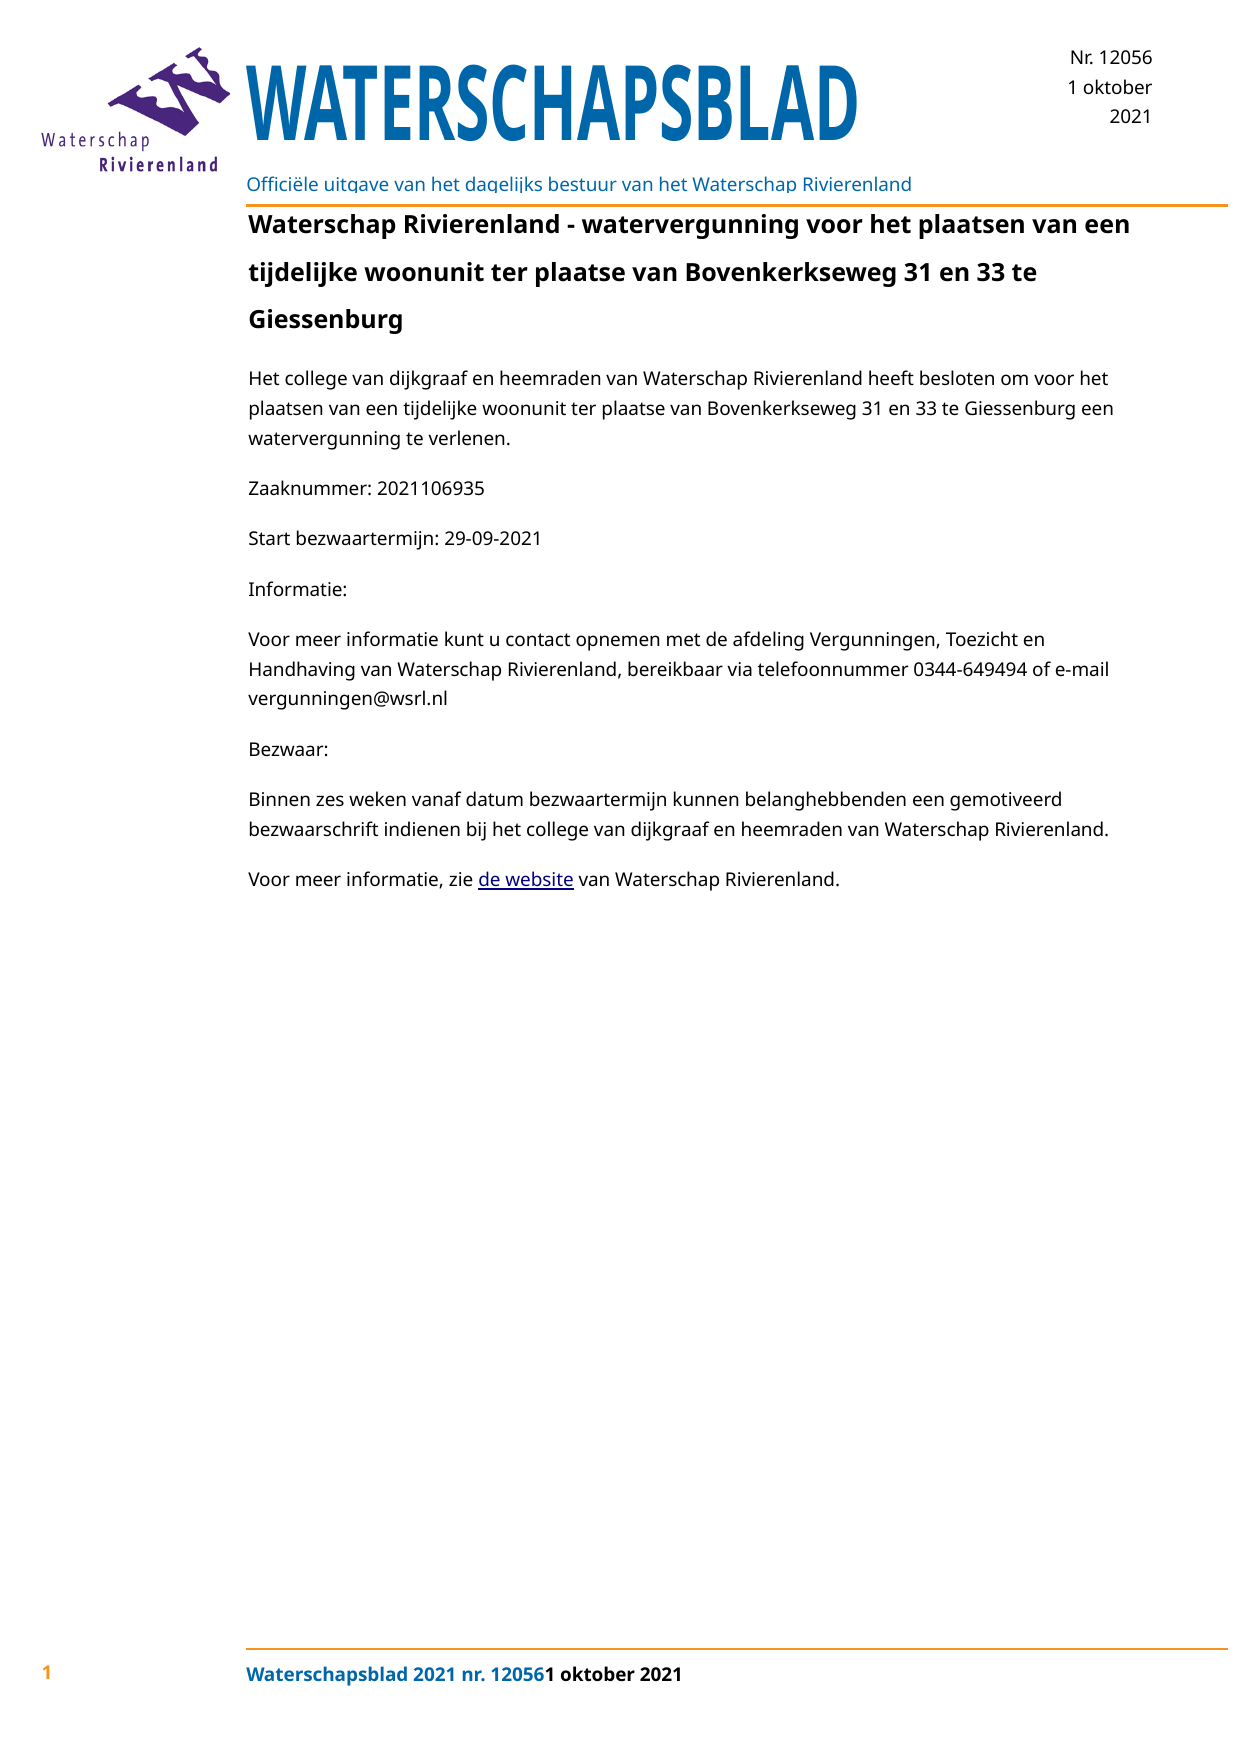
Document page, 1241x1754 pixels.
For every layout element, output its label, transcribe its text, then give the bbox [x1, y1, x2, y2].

text Het college van dijkgraaf en heemraden van Waterschap Rivierenland heeft besloten om voor het plaatsen van een tijdelijke woonunit ter plaatse van Bovenkerkseweg 31 en 33 te Giessenburg een watervergunning te verlenen. [248, 366, 1152, 450]
picture [41, 47, 231, 172]
text Voor meer informatie, zie de website van Waterschap Rivierenland. [248, 866, 1152, 892]
text Waterschap Rivierenland - watervergunning voor het plaatsen van een tijdelijke woonunit ter plaatse van Bovenkerkseweg 31 en 33 te Giessenburg [248, 207, 1152, 336]
text Voor meer informatie kunt u contact opnemen met de afdeling Vergunningen, Toezicht en Handhaving van Waterschap Rivierenland, bereikbaar via telefoonnummer 0344-649494 of e-mail vergunningen@wsrl.nl [248, 626, 1152, 711]
text Binnen zes weken vanaf datum bezwaartermijn kunnen belanghebbenden een gemotiveerd bezwaarschrift indienen bij het college van dijkgraaf en heemraden van Waterschap Rivierenland. [248, 786, 1152, 842]
text Start bezwaartermijn: 29-09-2021 [248, 526, 1152, 551]
text Zaaknummer: 2021106935 [248, 475, 1152, 501]
text Informatie: [248, 576, 1152, 602]
text Bezwaar: [248, 736, 1152, 762]
